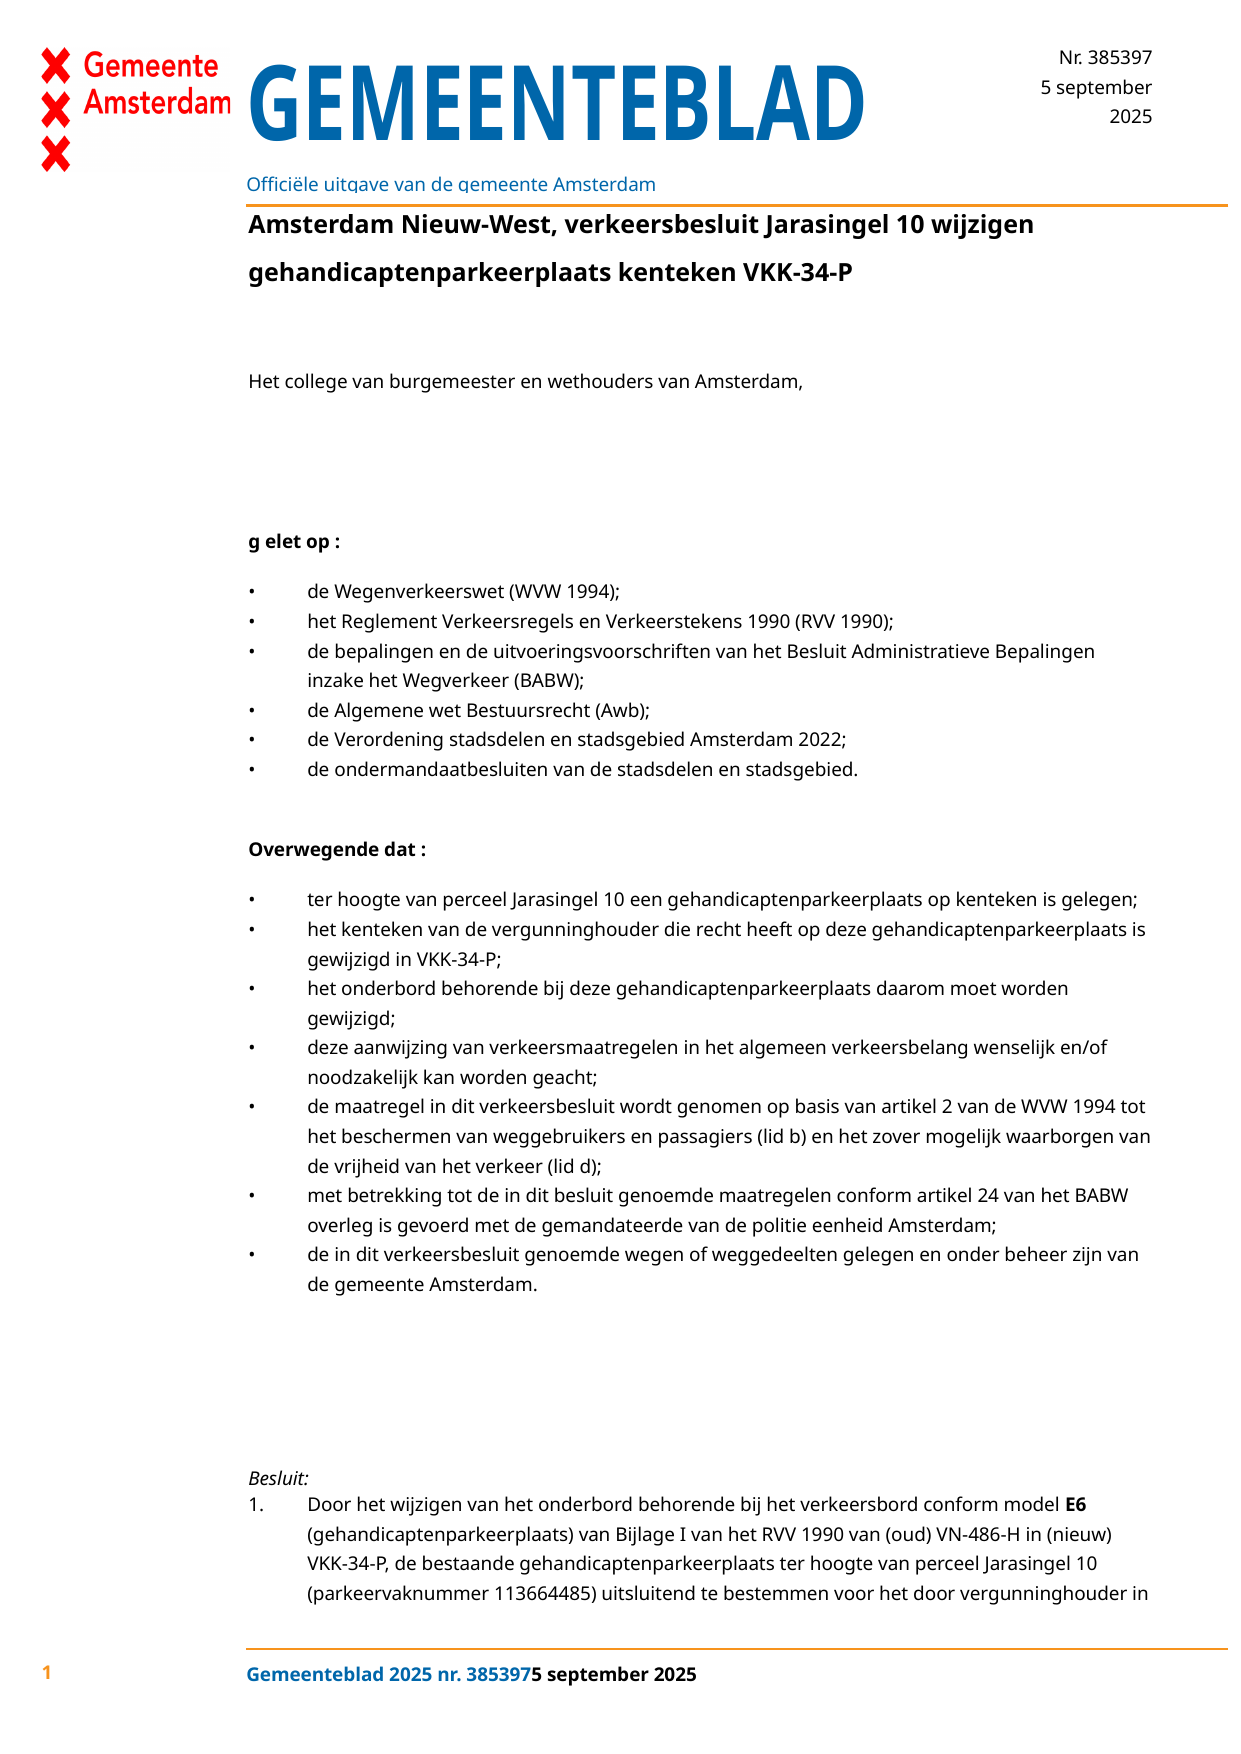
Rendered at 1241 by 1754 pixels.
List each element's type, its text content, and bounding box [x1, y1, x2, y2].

text Besluit: [248, 1466, 1152, 1491]
text Overwegende dat : [248, 836, 1152, 862]
list de Algemene wet Bestuursrecht (Awb); [248, 697, 1152, 723]
list Door het wijzigen van het onderbord behorende bij het verkeersbord conform model E6 (gehandicaptenparkeerplaats) van Bijlage I van het RVV 1990 van (oud) VN-486-H in (nieuw) VKK-34-P, de bestaande gehandicaptenparkeerplaats ter hoogte van perceel Jarasingel 10 (parkeervaknummer 113664485) uitsluitend te bestemmen voor het door vergunninghouder in [248, 1491, 1152, 1606]
list de Wegenverkeerswet (WVW 1994); [248, 579, 1152, 604]
list met betrekking tot de in dit besluit genoemde maatregelen conform artikel 24 van het BABW overleg is gevoerd met de gemandateerde van de politie eenheid Amsterdam; [248, 1182, 1152, 1238]
text Het college van burgemeester en wethouders van Amsterdam, [248, 368, 1152, 394]
list het onderbord behorende bij deze gehandicaptenparkeerplaats daarom moet worden gewijzigd; [248, 975, 1152, 1031]
list de ondermandaatbesluiten van de stadsdelen en stadsgebied. [248, 756, 1152, 782]
list deze aanwijzing van verkeersmaatregelen in het algemeen verkeersbelang wenselijk en/of noodzakelijk kan worden geacht; [248, 1034, 1152, 1090]
list het kenteken van de vergunninghouder die recht heeft op deze gehandicaptenparkeerplaats is gewijzigd in VKK-34-P; [248, 916, 1152, 971]
list ter hoogte van perceel Jarasingel 10 een gehandicaptenparkeerplaats op kenteken is gelegen; [248, 887, 1152, 912]
text Amsterdam Nieuw-West, verkeersbesluit Jarasingel 10 wijzigen gehandicaptenparkeerplaats kenteken VKK-34-P [248, 207, 1152, 288]
picture [41, 47, 231, 172]
list de bepalingen en de uitvoeringsvoorschriften van het Besluit Administratieve Bepalingen inzake het Wegverkeer (BABW); [248, 638, 1152, 693]
list de Verordening stadsdelen en stadsgebied Amsterdam 2022; [248, 727, 1152, 752]
list de maatregel in dit verkeersbesluit wordt genomen op basis van artikel 2 van de WVW 1994 tot het beschermen van weggebruikers en passagiers (lid b) en het zover mogelijk waarborgen van de vrijheid van het verkeer (lid d); [248, 1094, 1152, 1178]
list de in dit verkeersbesluit genoemde wegen of weggedeelten gelegen en onder beheer zijn van de gemeente Amsterdam. [248, 1242, 1152, 1297]
list het Reglement Verkeersregels en Verkeerstekens 1990 (RVV 1990); [248, 608, 1152, 634]
text g elet op : [248, 528, 1152, 554]
